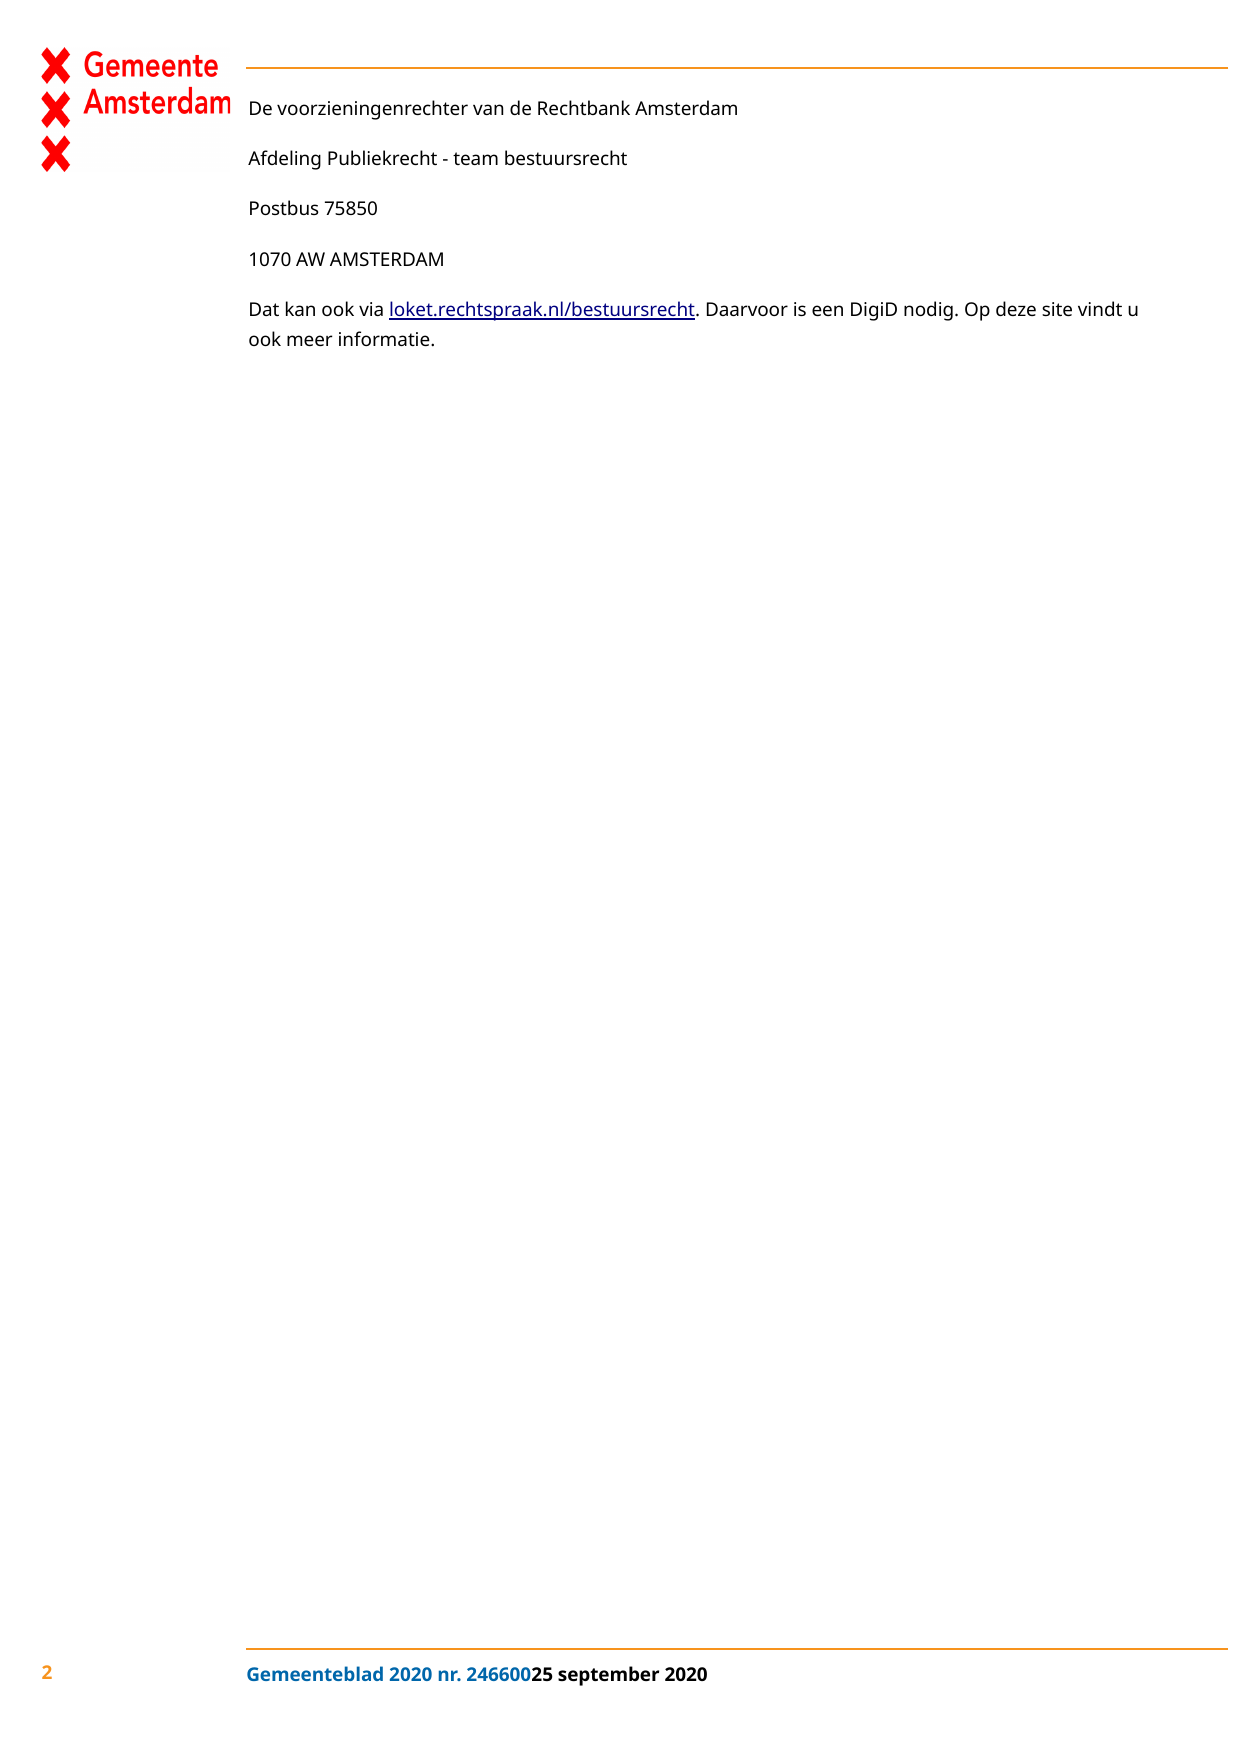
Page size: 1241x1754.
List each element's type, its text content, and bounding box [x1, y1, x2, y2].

text Afdeling Publiekrecht - team bestuursrecht [248, 145, 1152, 171]
text 1070 AW AMSTERDAM [248, 246, 1152, 272]
picture [41, 47, 231, 172]
text Postbus 75850 [248, 196, 1152, 221]
text De voorzieningenrechter van de Rechtbank Amsterdam [248, 95, 1152, 121]
text Dat kan ook via loket.rechtspraak.nl/bestuursrecht. Daarvoor is een DigiD nodig. Op deze site vindt u ook meer informatie. [248, 296, 1152, 352]
